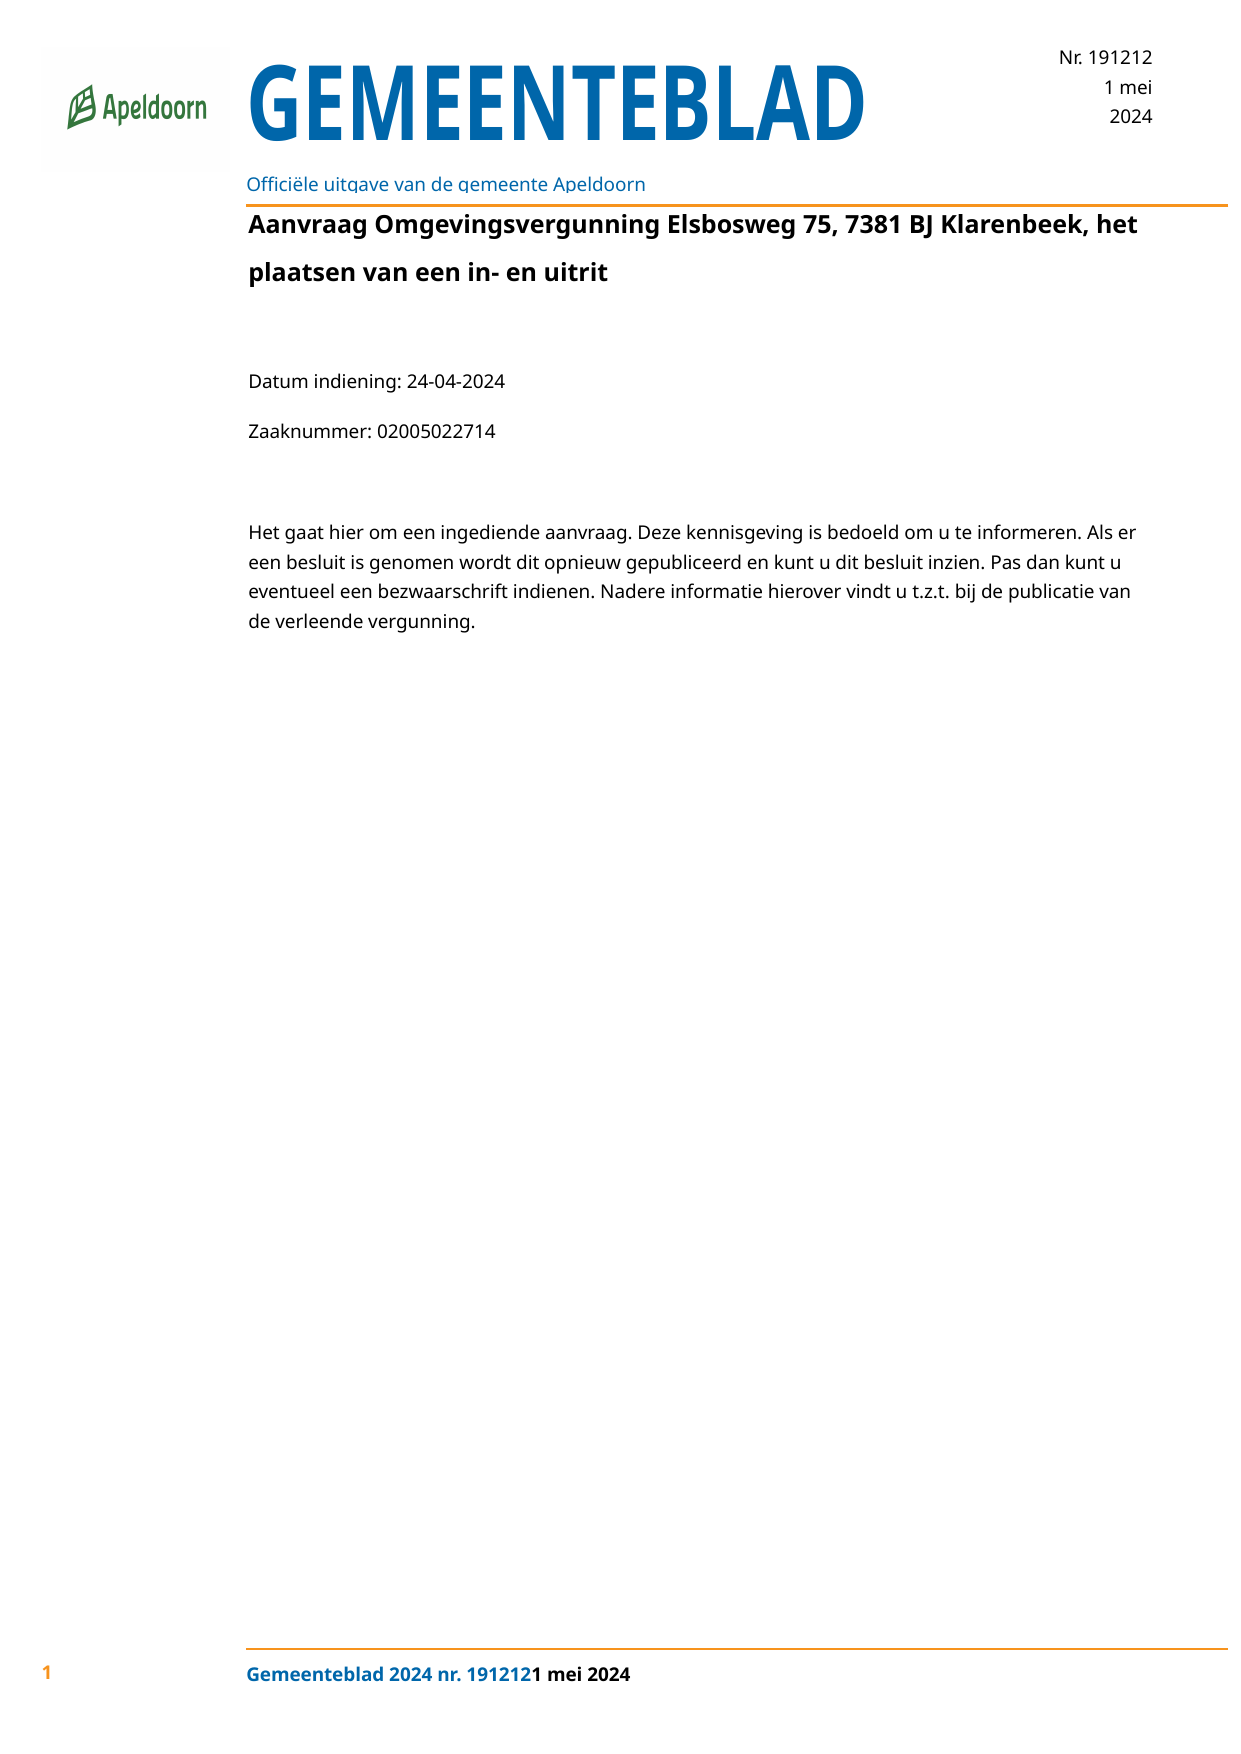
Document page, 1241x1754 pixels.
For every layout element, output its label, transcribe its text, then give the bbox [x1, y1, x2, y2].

picture [41, 47, 231, 172]
text Datum indiening: 24-04-2024 [248, 368, 1152, 394]
text Het gaat hier om een ingediende aanvraag. Deze kennisgeving is bedoeld om u te informeren. Als er een besluit is genomen wordt dit opnieuw gepubliceerd en kunt u dit besluit inzien. Pas dan kunt u eventueel een bezwaarschrift indienen. Nadere informatie hierover vindt u t.z.t. bij de publicatie van de verleende vergunning. [248, 519, 1152, 634]
text Aanvraag Omgevingsvergunning Elsbosweg 75, 7381 BJ Klarenbeek, het plaatsen van een in- en uitrit [248, 207, 1152, 288]
text Zaaknummer: 02005022714 [248, 419, 1152, 444]
